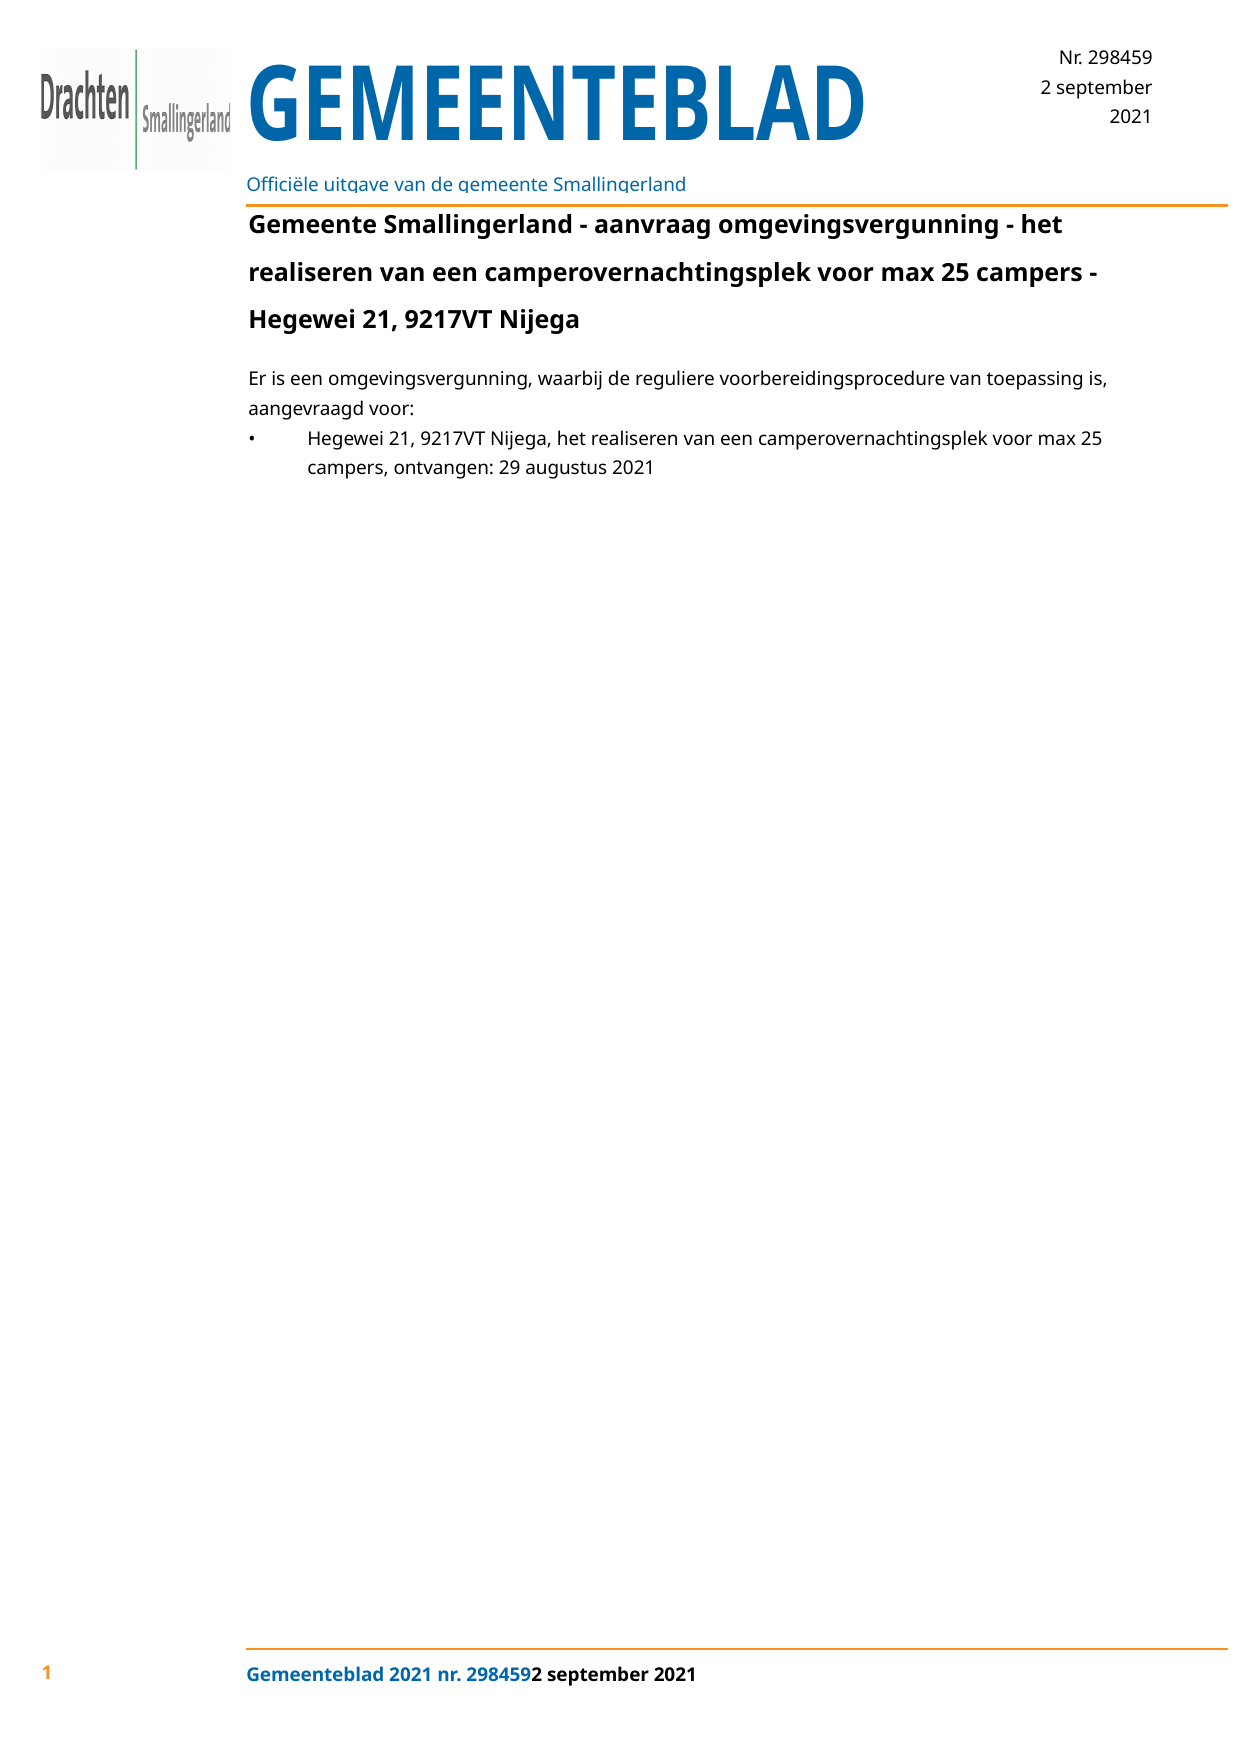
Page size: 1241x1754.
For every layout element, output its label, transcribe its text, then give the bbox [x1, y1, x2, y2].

list Hegewei 21, 9217VT Nijega, het realiseren van een camperovernachtingsplek voor max 25 campers, ontvangen: 29 augustus 2021 [248, 425, 1152, 480]
picture [41, 47, 231, 172]
text Gemeente Smallingerland - aanvraag omgevingsvergunning - het realiseren van een camperovernachtingsplek voor max 25 campers - Hegewei 21, 9217VT Nijega [248, 207, 1152, 336]
text Er is een omgevingsvergunning, waarbij de reguliere voorbereidingsprocedure van toepassing is, aangevraagd voor: [248, 366, 1152, 421]
